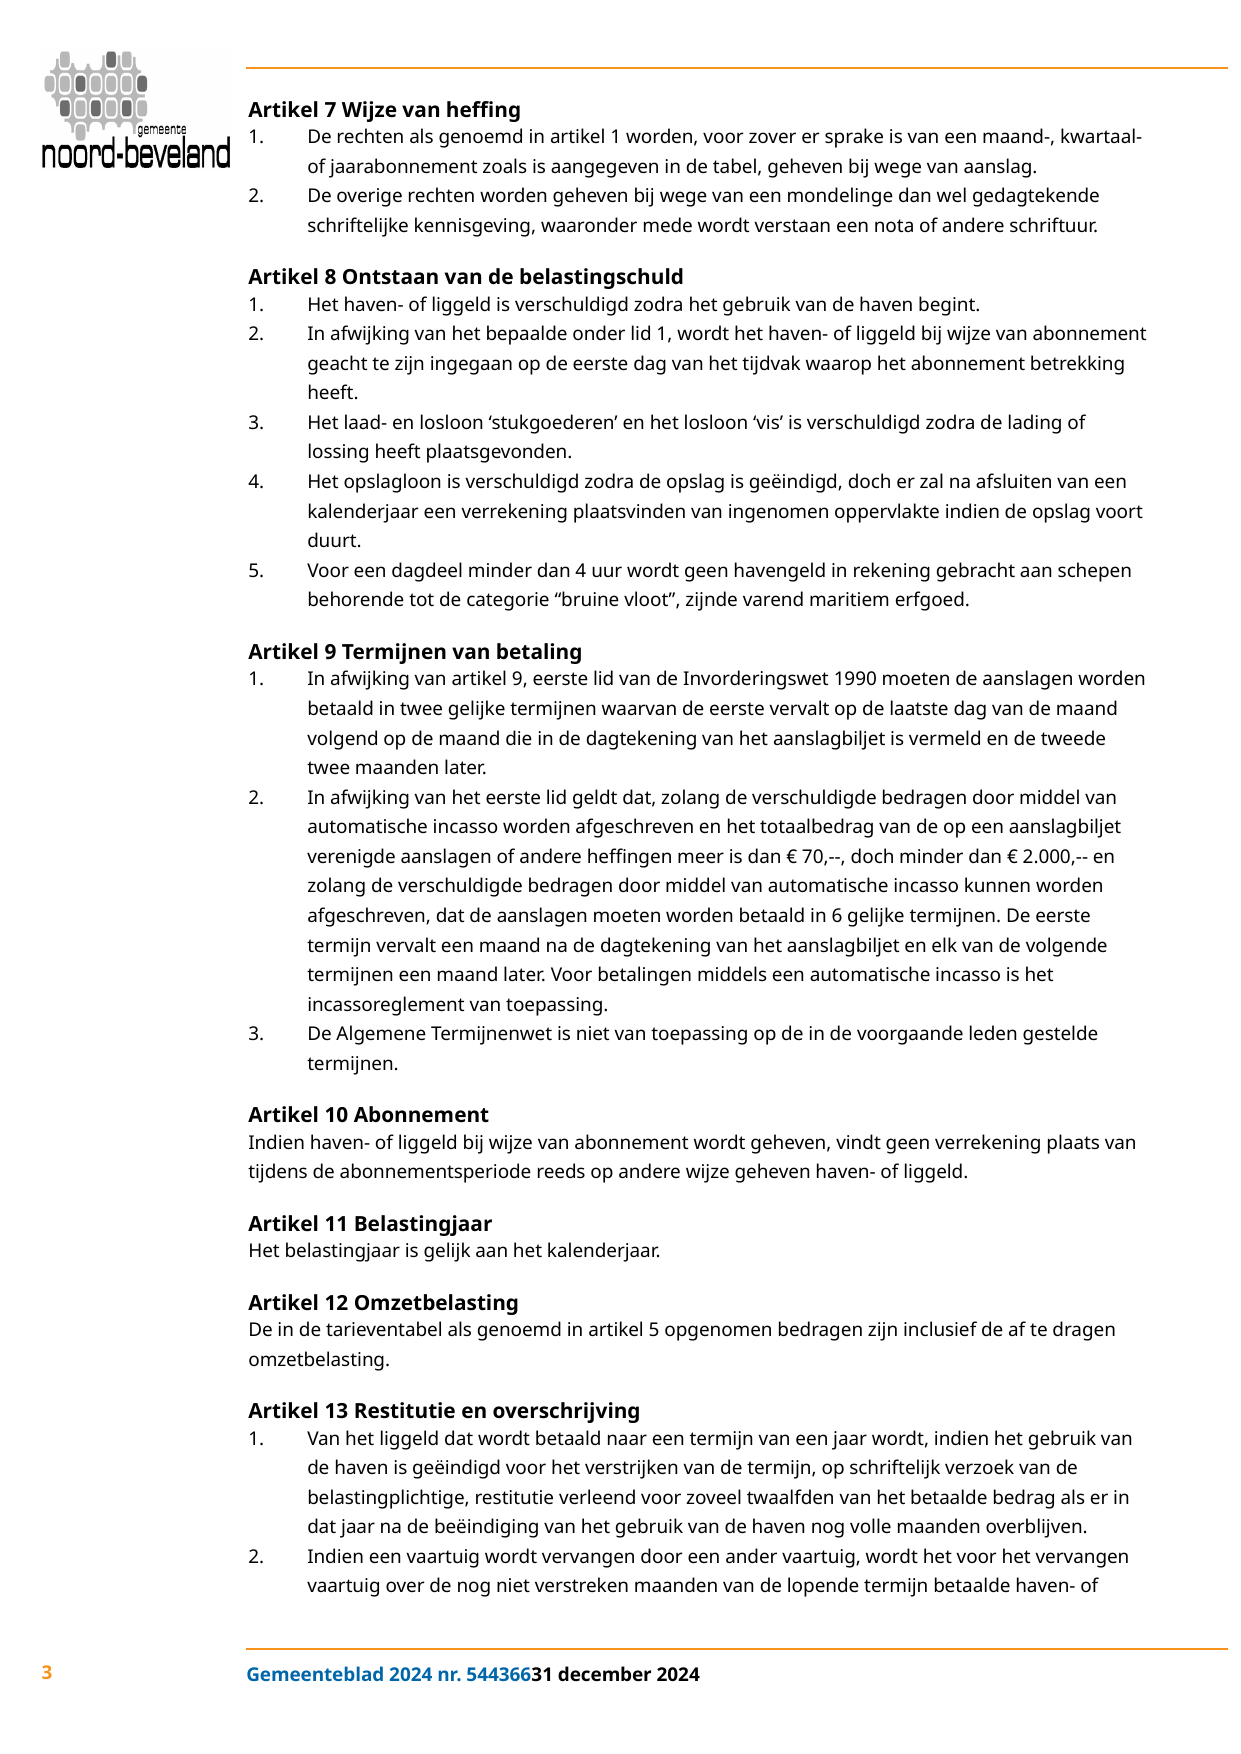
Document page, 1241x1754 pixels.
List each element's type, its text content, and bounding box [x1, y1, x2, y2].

text De in de tarieventabel als genoemd in artikel 5 opgenomen bedragen zijn inclusief de af te dragen omzetbelasting. [248, 1316, 1152, 1372]
list In afwijking van het bepaalde onder lid 1, wordt het haven- of liggeld bij wijze van abonnement geacht te zijn ingegaan op de eerste dag van het tijdvak waarop het abonnement betrekking heeft. [248, 320, 1152, 405]
text Artikel 11 Belastingjaar [248, 1209, 1152, 1237]
text Artikel 9 Termijnen van betaling [248, 637, 1152, 666]
picture [41, 47, 231, 172]
list De Algemene Termijnenwet is niet van toepassing op de in de voorgaande leden gestelde termijnen. [248, 1021, 1152, 1076]
list Van het liggeld dat wordt betaald naar een termijn van een jaar wordt, indien het gebruik van de haven is geëindigd voor het verstrijken van de termijn, op schriftelijk verzoek van de belastingplichtige, restitutie verleend voor zoveel twaalfden van het betaalde bedrag als er in dat jaar na de beëindiging van het gebruik van de haven nog volle maanden overblijven. [248, 1425, 1152, 1539]
text Artikel 13 Restitutie en overschrijving [248, 1396, 1152, 1425]
list Het haven- of liggeld is verschuldigd zodra het gebruik van de haven begint. [248, 291, 1152, 317]
text Het belastingjaar is gelijk aan het kalenderjaar. [248, 1237, 1152, 1263]
list Voor een dagdeel minder dan 4 uur wordt geen havengeld in rekening gebracht aan schepen behorende tot de categorie “bruine vloot”, zijnde varend maritiem erfgoed. [248, 557, 1152, 612]
list Het laad- en losloon ‘stukgoederen’ en het losloon ‘vis’ is verschuldigd zodra de lading of lossing heeft plaatsgevonden. [248, 409, 1152, 464]
list Indien een vaartuig wordt vervangen door een ander vaartuig, wordt het voor het vervangen vaartuig over de nog niet verstreken maanden van de lopende termijn betaalde haven- of [248, 1543, 1152, 1598]
list De overige rechten worden geheven bij wege van een mondelinge dan wel gedagtekende schriftelijke kennisgeving, waaronder mede wordt verstaan een nota of andere schriftuur. [248, 182, 1152, 238]
list Het opslagloon is verschuldigd zodra de opslag is geëindigd, doch er zal na afsluiten van een kalenderjaar een verrekening plaatsvinden van ingenomen oppervlakte indien de opslag voort duurt. [248, 468, 1152, 553]
text Artikel 7 Wijze van heffing [248, 95, 1152, 123]
list De rechten als genoemd in artikel 1 worden, voor zover er sprake is van een maand-, kwartaal- of jaarabonnement zoals is aangegeven in de tabel, geheven bij wege van aanslag. [248, 123, 1152, 178]
list In afwijking van artikel 9, eerste lid van de Invorderingswet 1990 moeten de aanslagen worden betaald in twee gelijke termijnen waarvan de eerste vervalt op de laatste dag van de maand volgend op de maand die in de dagtekening van het aanslagbiljet is vermeld en de tweede twee maanden later. [248, 666, 1152, 780]
text Artikel 8 Ontstaan van de belastingschuld [248, 262, 1152, 291]
text Indien haven- of liggeld bij wijze van abonnement wordt geheven, vindt geen verrekening plaats van tijdens de abonnementsperiode reeds op andere wijze geheven haven- of liggeld. [248, 1129, 1152, 1184]
text Artikel 10 Abonnement [248, 1101, 1152, 1129]
text Artikel 12 Omzetbelasting [248, 1288, 1152, 1316]
list In afwijking van het eerste lid geldt dat, zolang de verschuldigde bedragen door middel van automatische incasso worden afgeschreven en het totaalbedrag van de op een aanslagbiljet verenigde aanslagen of andere heffingen meer is dan € 70,--, doch minder dan € 2.000,-- en zolang de verschuldigde bedragen door middel van automatische incasso kunnen worden afgeschreven, dat de aanslagen moeten worden betaald in 6 gelijke termijnen. De eerste termijn vervalt een maand na de dagtekening van het aanslagbiljet en elk van de volgende termijnen een maand later. Voor betalingen middels een automatische incasso is het incassoreglement van toepassing. [248, 784, 1152, 1017]
